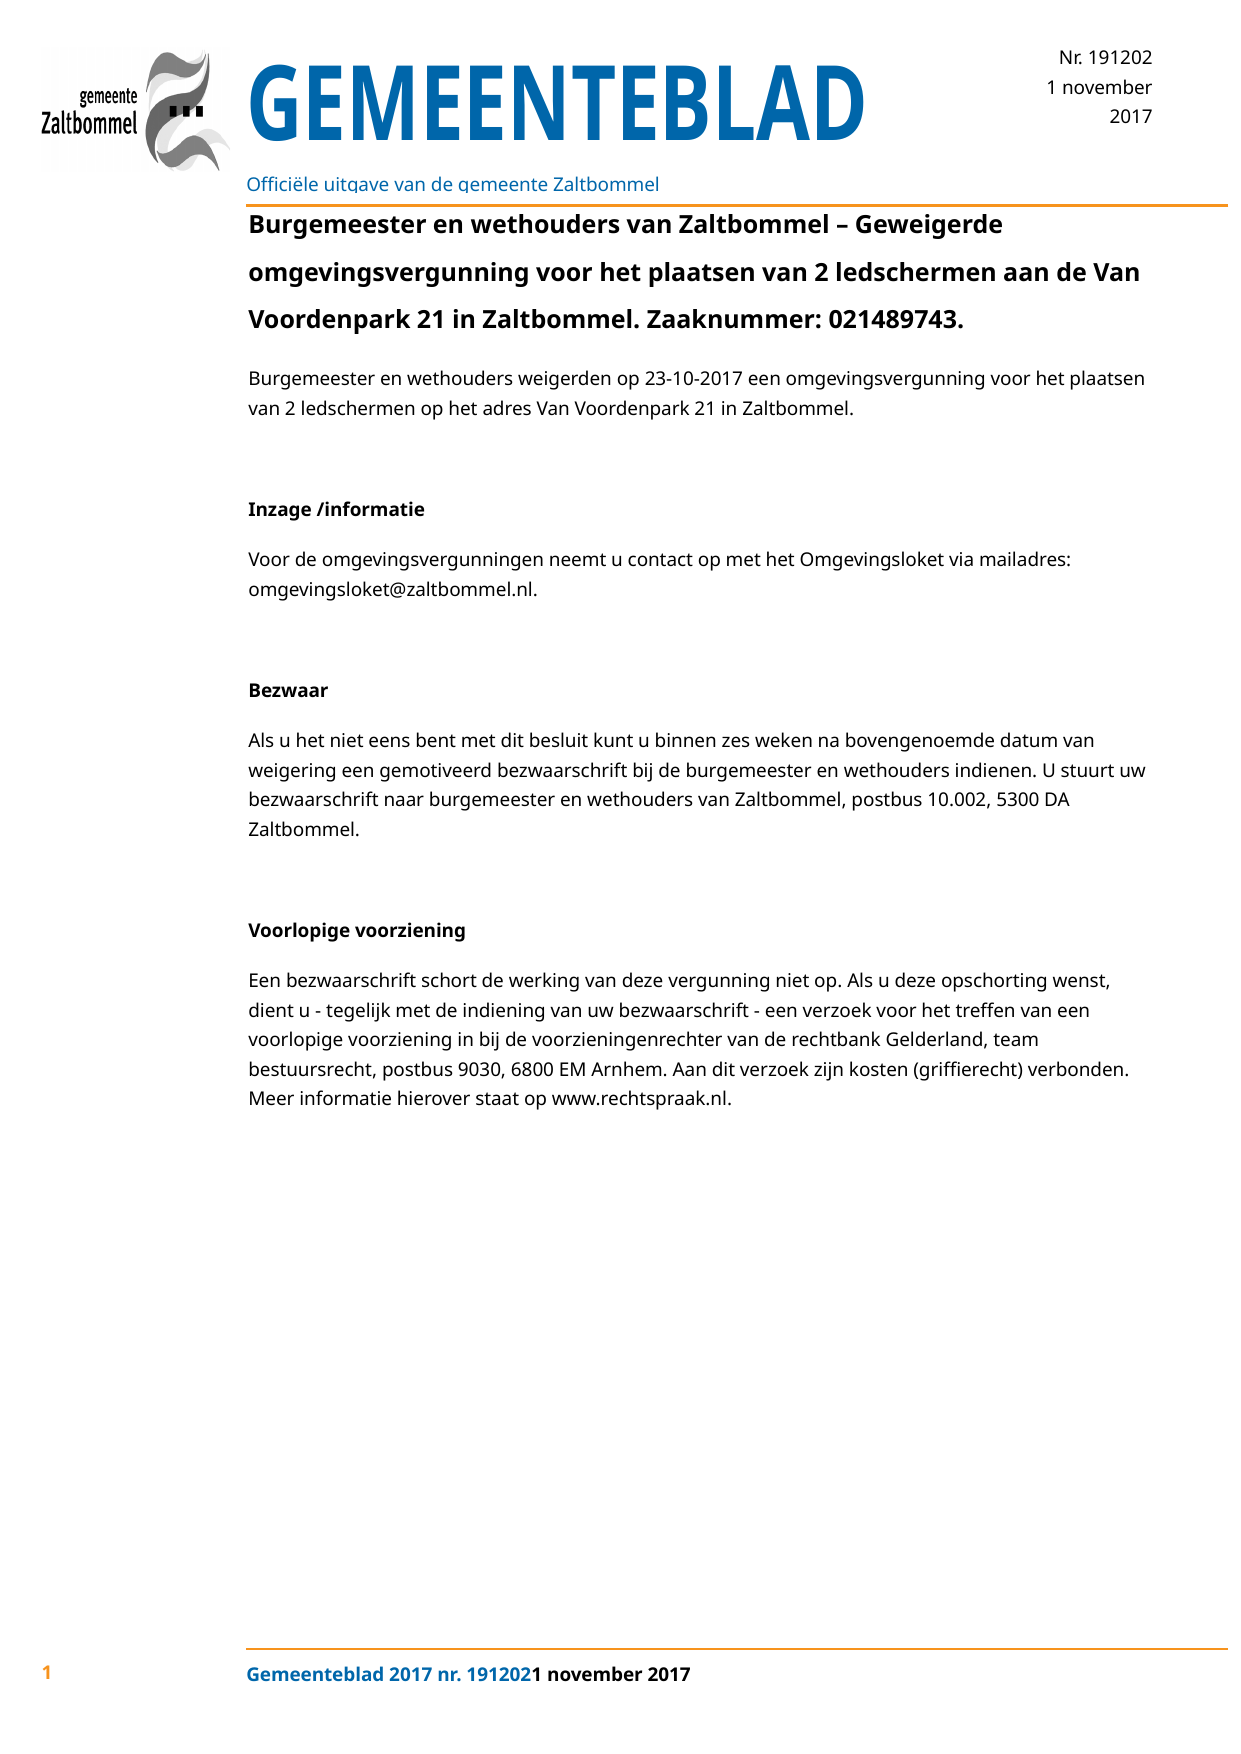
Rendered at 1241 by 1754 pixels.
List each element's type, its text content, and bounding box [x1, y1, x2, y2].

text Voor de omgevingsvergunningen neemt u contact op met het Omgevingsloket via mailadres: omgevingsloket@zaltbommel.nl. [248, 546, 1152, 602]
picture [41, 47, 231, 172]
text Bezwaar [248, 677, 1152, 702]
text Als u het niet eens bent met dit besluit kunt u binnen zes weken na bovengenoemde datum van weigering een gemotiveerd bezwaarschrift bij de burgemeester en wethouders indienen. U stuurt uw bezwaarschrift naar burgemeester en wethouders van Zaltbommel, postbus 10.002, 5300 DA Zaltbommel. [248, 727, 1152, 842]
text Een bezwaarschrift schort de werking van deze vergunning niet op. Als u deze opschorting wenst, dient u - tegelijk met de indiening van uw bezwaarschrift - een verzoek voor het treffen van een voorlopige voorziening in bij de voorzieningenrechter van de rechtbank Gelderland, team bestuursrecht, postbus 9030, 6800 EM Arnhem. Aan dit verzoek zijn kosten (griffierecht) verbonden. Meer informatie hierover staat op www.rechtspraak.nl. [248, 967, 1152, 1111]
text Inzage /informatie [248, 496, 1152, 522]
text Voorlopige voorziening [248, 917, 1152, 942]
text Burgemeester en wethouders weigerden op 23-10-2017 een omgevingsvergunning voor het plaatsen van 2 ledschermen op het adres Van Voordenpark 21 in Zaltbommel. [248, 366, 1152, 421]
text Burgemeester en wethouders van Zaltbommel – Geweigerde omgevingsvergunning voor het plaatsen van 2 ledschermen aan de Van Voordenpark 21 in Zaltbommel. Zaaknummer: 021489743. [248, 207, 1152, 336]
